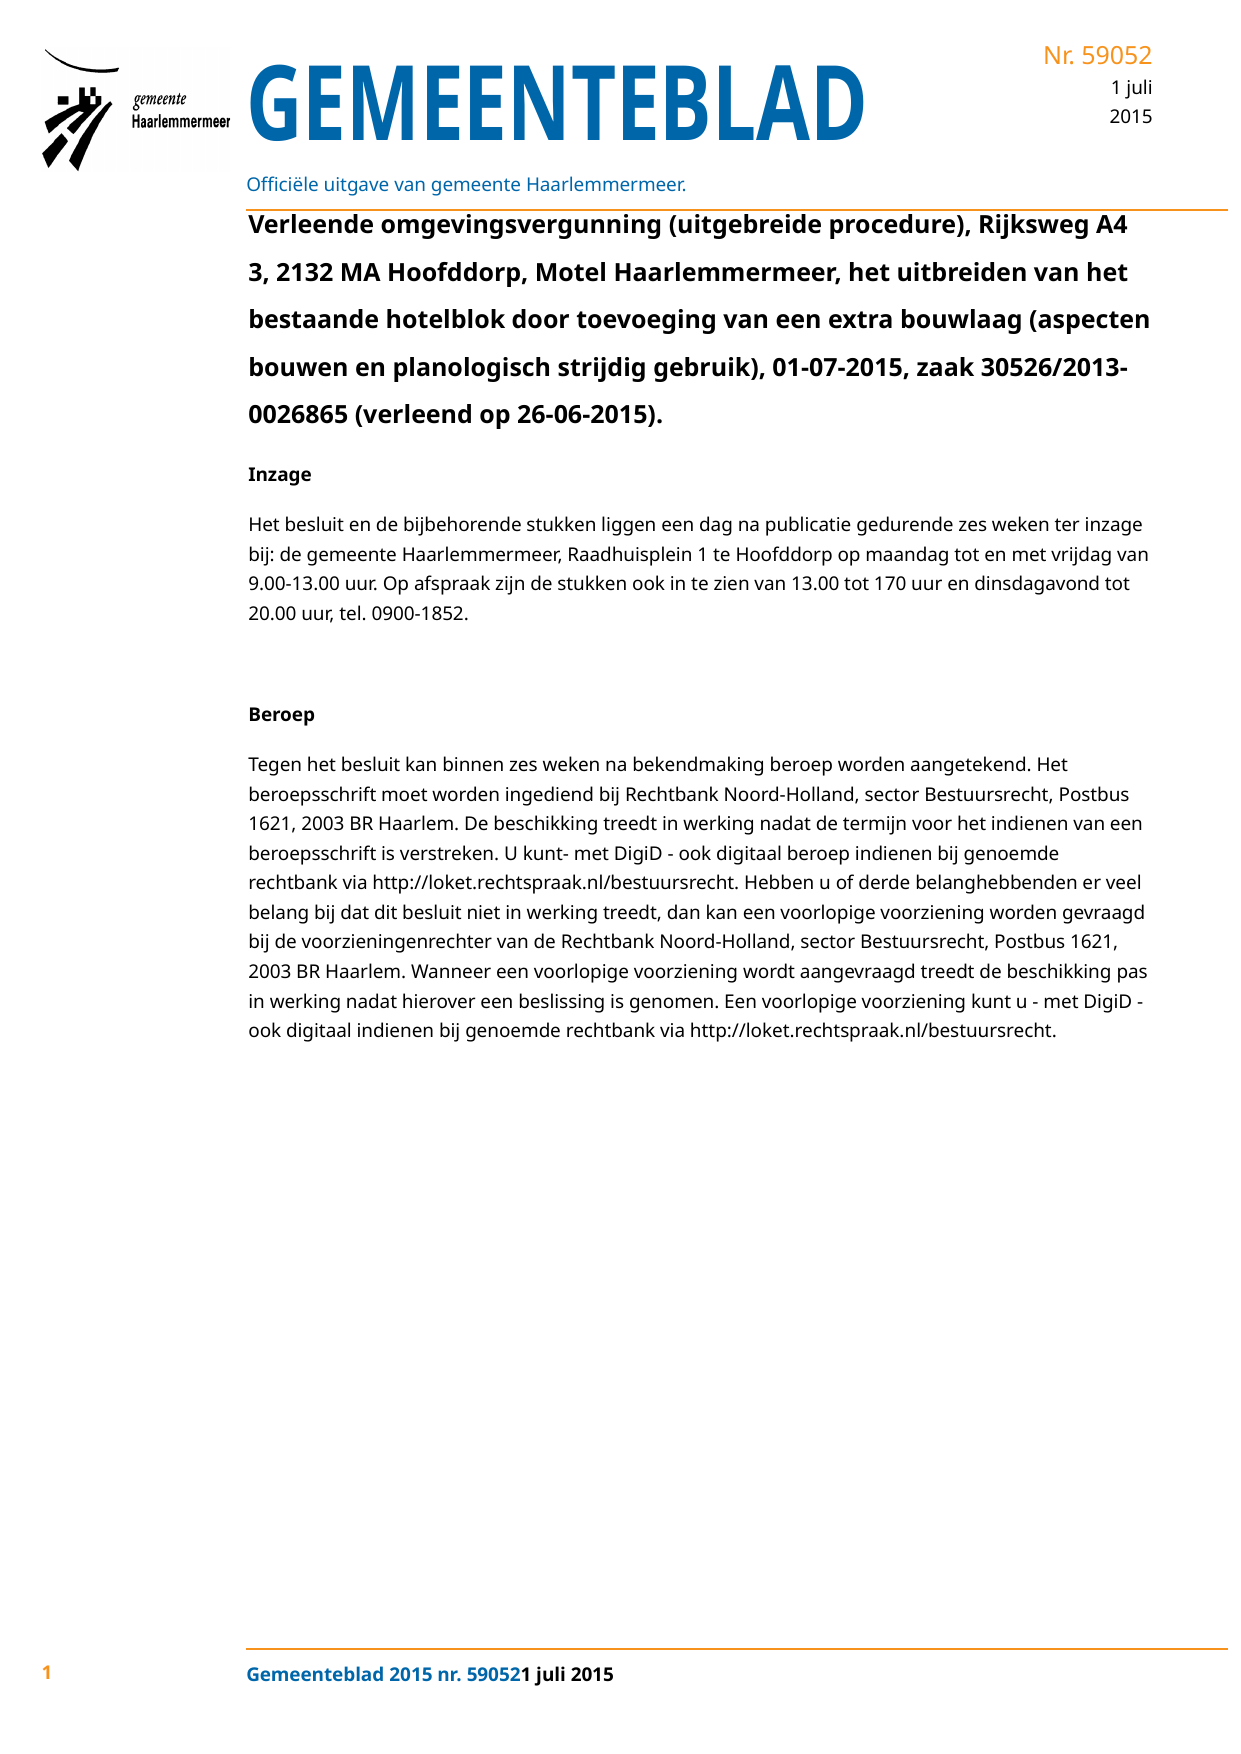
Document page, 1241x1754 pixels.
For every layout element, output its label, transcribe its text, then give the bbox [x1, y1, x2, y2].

picture [41, 47, 231, 172]
text Verleende omgevingsvergunning (uitgebreide procedure), Rijksweg A4 3, 2132 MA Hoofddorp, Motel Haarlemmermeer, het uitbreiden van het bestaande hotelblok door toevoeging van een extra bouwlaag (aspecten bouwen en planologisch strijdig gebruik), 01-07-2015, zaak 30526/2013-0026865 (verleend op 26-06-2015). [248, 211, 1152, 431]
text Beroep [248, 701, 1152, 726]
text Het besluit en de bijbehorende stukken liggen een dag na publicatie gedurende zes weken ter inzage bij: de gemeente Haarlemmermeer, Raadhuisplein 1 te Hoofddorp op maandag tot en met vrijdag van 9.00-13.00 uur. Op afspraak zijn de stukken ook in te zien van 13.00 tot 170 uur en dinsdagavond tot 20.00 uur, tel. 0900-1852. [248, 511, 1152, 626]
text Tegen het besluit kan binnen zes weken na bekendmaking beroep worden aangetekend. Het beroepsschrift moet worden ingediend bij Rechtbank Noord-Holland, sector Bestuursrecht, Postbus 1621, 2003 BR Haarlem. De beschikking treedt in werking nadat de termijn voor het indienen van een beroepsschrift is verstreken. U kunt- met DigiD - ook digitaal beroep indienen bij genoemde rechtbank via http://loket.rechtspraak.nl/bestuursrecht. Hebben u of derde belanghebbenden er veel belang bij dat dit besluit niet in werking treedt, dan kan een voorlopige voorziening worden gevraagd bij de voorzieningenrechter van de Rechtbank Noord-Holland, sector Bestuursrecht, Postbus 1621, 2003 BR Haarlem. Wanneer een voorlopige voorziening wordt aangevraagd treedt de beschikking pas in werking nadat hierover een beslissing is genomen. Een voorlopige voorziening kunt u - met DigiD - ook digitaal indienen bij genoemde rechtbank via http://loket.rechtspraak.nl/bestuursrecht. [248, 751, 1152, 1043]
text Inzage [248, 461, 1152, 486]
